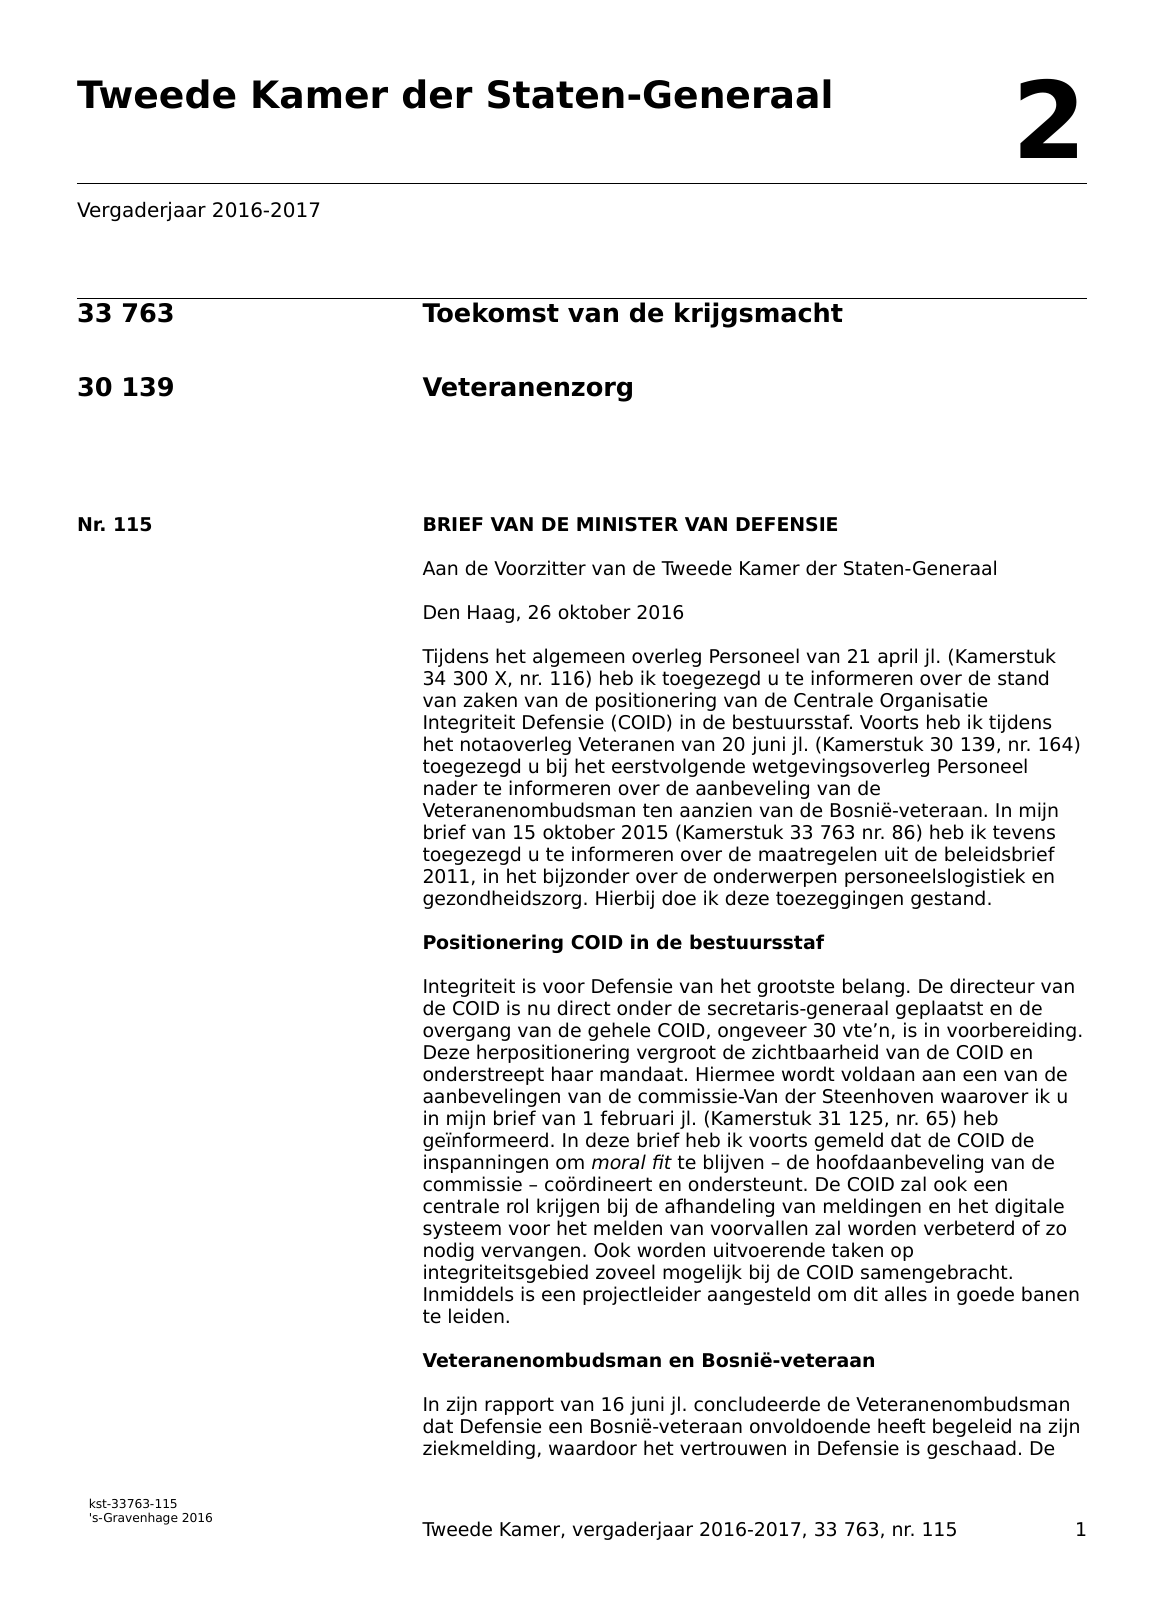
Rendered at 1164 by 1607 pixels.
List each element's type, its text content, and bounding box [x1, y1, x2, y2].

table_cell Vergaderjaar 2016-2017 [77, 184, 1087, 298]
subtitle Nr. 115 BRIEF VAN DE MINISTER VAN DEFENSIE [77, 514, 1087, 536]
text In zijn rapport van 16 juni jl. concludeerde de Veteranenombudsman dat Defensie een Bosnië-veteraan onvoldoende heeft begeleid na zijn ziekmelding, waardoor het vertrouwen in Defensie is geschaad. De [422, 1394, 1087, 1460]
subtitle Positionering COID in de bestuursstaf [422, 932, 1087, 954]
subtitle Veteranenombudsman en Bosnië-veteraan [422, 1350, 1087, 1372]
table_header Tweede Kamer der Staten-Generaal [77, 59, 886, 183]
subtitle 33 763 Toekomst van de krijgsmacht [77, 299, 1087, 329]
subtitle 30 139 Veteranenzorg [77, 373, 1087, 403]
text Den Haag, 26 oktober 2016 [422, 602, 1087, 624]
table_header 2 [886, 59, 1087, 183]
text Integriteit is voor Defensie van het grootste belang. De directeur van de COID is nu direct onder de secretaris-generaal geplaatst en de overgang van de gehele COID, ongeveer 30 vte’n, is in voorbereiding. Deze herpositionering vergroot de zichtbaarheid van de COID en onderstreept haar mandaat. Hiermee wordt voldaan aan een van de aanbevelingen van de commissie-Van der Steenhoven waarover ik u in mijn brief van 1 februari jl. (Kamerstuk 31 125, nr. 65) heb geïnformeerd. In deze brief heb ik voorts gemeld dat de COID de inspanningen om moral fit te blijven – de hoofdaanbeveling van de commissie – coördineert en ondersteunt. De COID zal ook een centrale rol krijgen bij de afhandeling van meldingen en het digitale systeem voor het melden van voorvallen zal worden verbeterd of zo nodig vervangen. Ook worden uitvoerende taken op integriteitsgebied zoveel mogelijk bij de COID samengebracht. Inmiddels is een projectleider aangesteld om dit alles in goede banen te leiden. [422, 976, 1087, 1328]
text Aan de Voorzitter van de Tweede Kamer der Staten-Generaal [422, 558, 1087, 580]
text kst-33763-115 [88, 1497, 323, 1511]
text 's-Gravenhage 2016 [88, 1511, 323, 1525]
text Tijdens het algemeen overleg Personeel van 21 april jl. (Kamerstuk 34 300 X, nr. 116) heb ik toegezegd u te informeren over de stand van zaken van de positionering van de Centrale Organisatie Integriteit Defensie (COID) in de bestuursstaf. Voorts heb ik tijdens het notaoverleg Veteranen van 20 juni jl. (Kamerstuk 30 139, nr. 164) toegezegd u bij het eerstvolgende wetgevingsoverleg Personeel nader te informeren over de aanbeveling van de Veteranenombudsman ten aanzien van de Bosnië-veteraan. In mijn brief van 15 oktober 2015 (Kamerstuk 33 763 nr. 86) heb ik tevens toegezegd u te informeren over de maatregelen uit de beleidsbrief 2011, in het bijzonder over de onderwerpen personeelslogistiek en gezondheidszorg. Hierbij doe ik deze toezeggingen gestand. [422, 646, 1087, 910]
